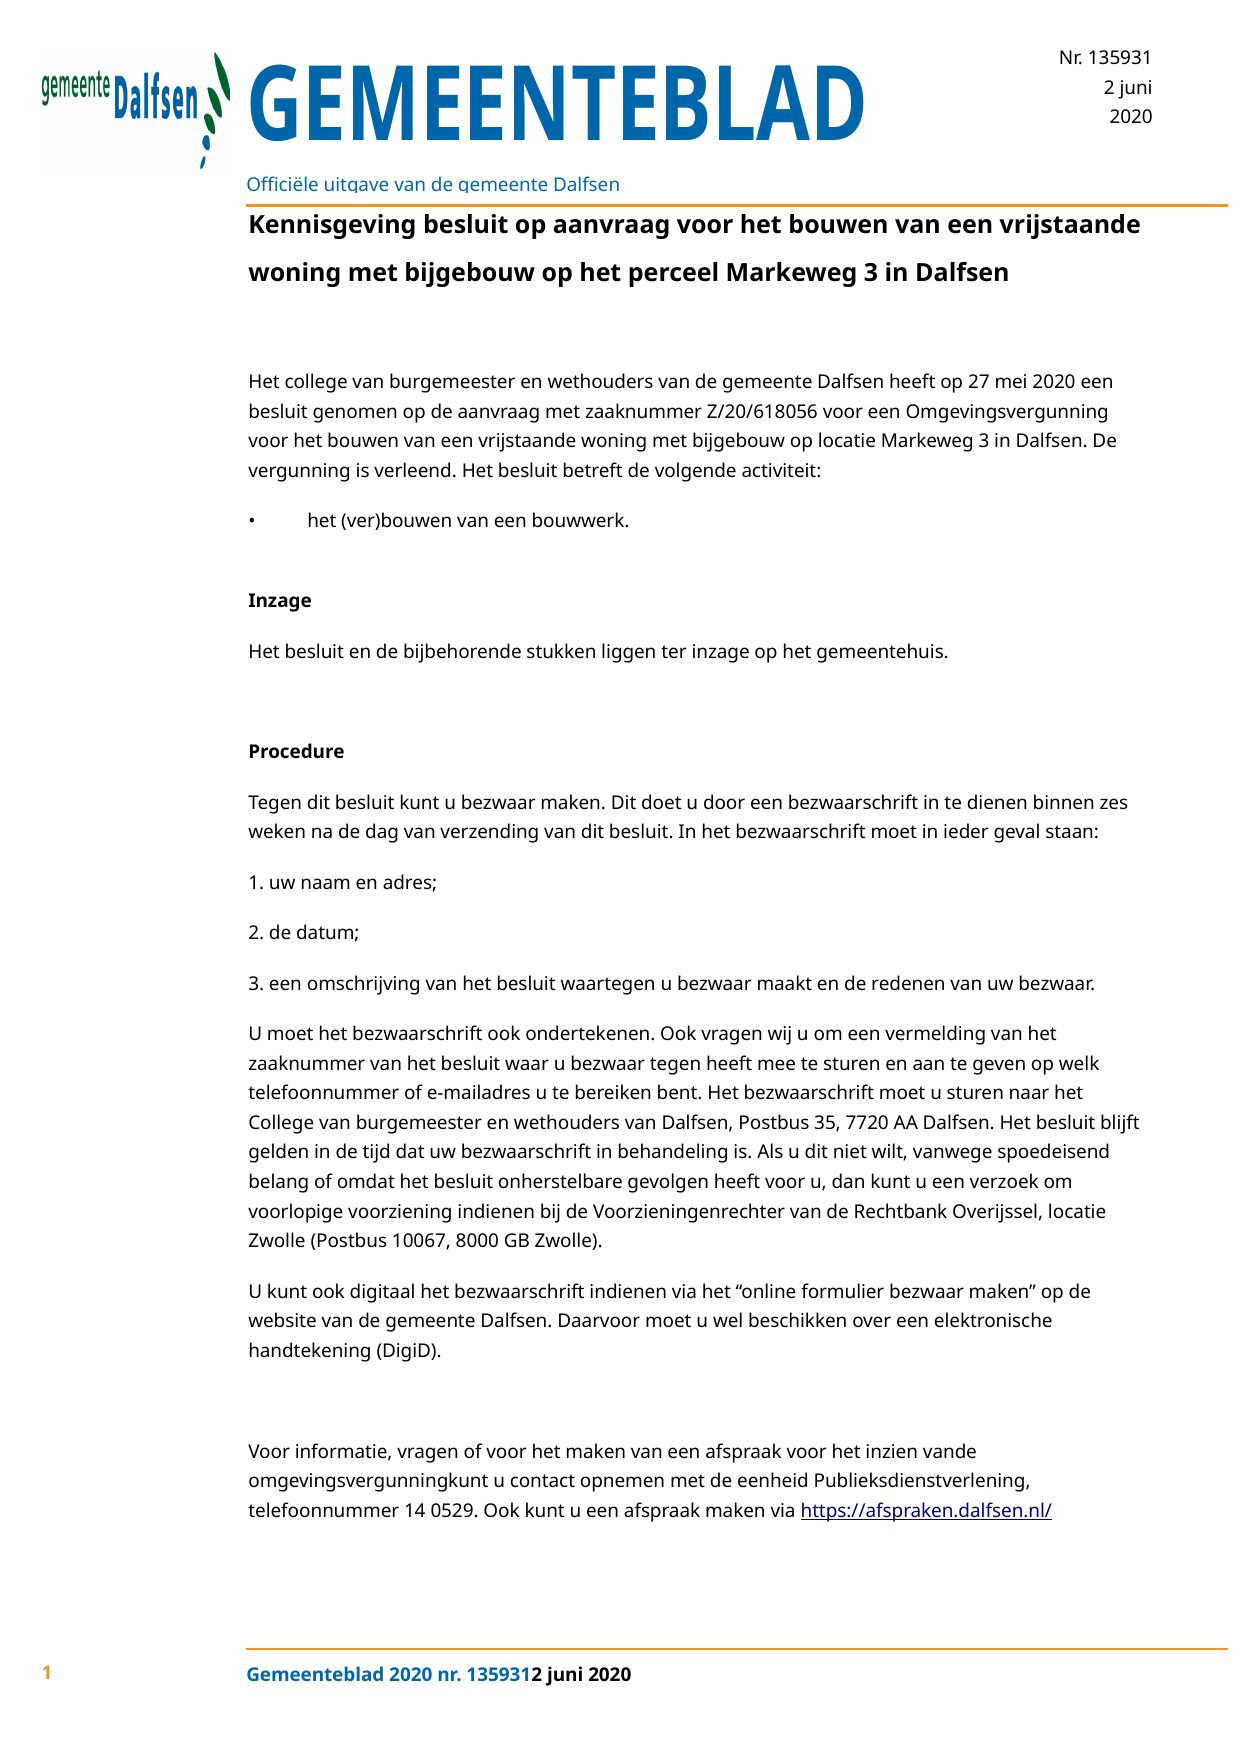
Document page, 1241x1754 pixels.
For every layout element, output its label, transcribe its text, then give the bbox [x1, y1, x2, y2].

text Het besluit en de bijbehorende stukken liggen ter inzage op het gemeentehuis. [248, 638, 1152, 664]
picture [41, 47, 231, 172]
text U kunt ook digitaal het bezwaarschrift indienen via het “online formulier bezwaar maken” op de website van de gemeente Dalfsen. Daarvoor moet u wel beschikken over een elektronische handtekening (DigiD). [248, 1278, 1152, 1363]
list het (ver)bouwen van een bouwwerk. [248, 507, 1152, 533]
text Kennisgeving besluit op aanvraag voor het bouwen van een vrijstaande woning met bijgebouw op het perceel Markeweg 3 in Dalfsen [248, 207, 1152, 288]
text U moet het bezwaarschrift ook ondertekenen. Ook vragen wij u om een vermelding van het zaaknummer van het besluit waar u bezwaar tegen heeft mee te sturen en aan te geven op welk telefoonnummer of e-mailadres u te bereiken bent. Het bezwaarschrift moet u sturen naar het College van burgemeester en wethouders van Dalfsen, Postbus 35, 7720 AA Dalfsen. Het besluit blijft gelden in de tijd dat uw bezwaarschrift in behandeling is. Als u dit niet wilt, vanwege spoedeisend belang of omdat het besluit onherstelbare gevolgen heeft voor u, dan kunt u een verzoek om voorlopige voorziening indienen bij de Voorzieningenrechter van de Rechtbank Overijssel, locatie Zwolle (Postbus 10067, 8000 GB Zwolle). [248, 1020, 1152, 1253]
text Het college van burgemeester en wethouders van de gemeente Dalfsen heeft op 27 mei 2020 een besluit genomen op de aanvraag met zaaknummer Z/20/618056 voor een Omgevingsvergunning voor het bouwen van een vrijstaande woning met bijgebouw op locatie Markeweg 3 in Dalfsen. De vergunning is verleend. Het besluit betreft de volgende activiteit: [248, 368, 1152, 483]
text 3. een omschrijving van het besluit waartegen u bezwaar maakt en de redenen van uw bezwaar. [248, 970, 1152, 996]
text Procedure [248, 739, 1152, 764]
text Tegen dit besluit kunt u bezwaar maken. Dit doet u door een bezwaarschrift in te dienen binnen zes weken na de dag van verzending van dit besluit. In het bezwaarschrift moet in ieder geval staan: [248, 789, 1152, 844]
text Inzage [248, 587, 1152, 613]
text 2. de datum; [248, 919, 1152, 945]
text Voor informatie, vragen of voor het maken van een afspraak voor het inzien vande omgevingsvergunningkunt u contact opnemen met de eenheid Publieksdienstverlening, telefoonnummer 14 0529. Ook kunt u een afspraak maken via https://afspraken.dalfsen.nl/ [248, 1438, 1152, 1523]
text 1. uw naam en adres; [248, 869, 1152, 895]
